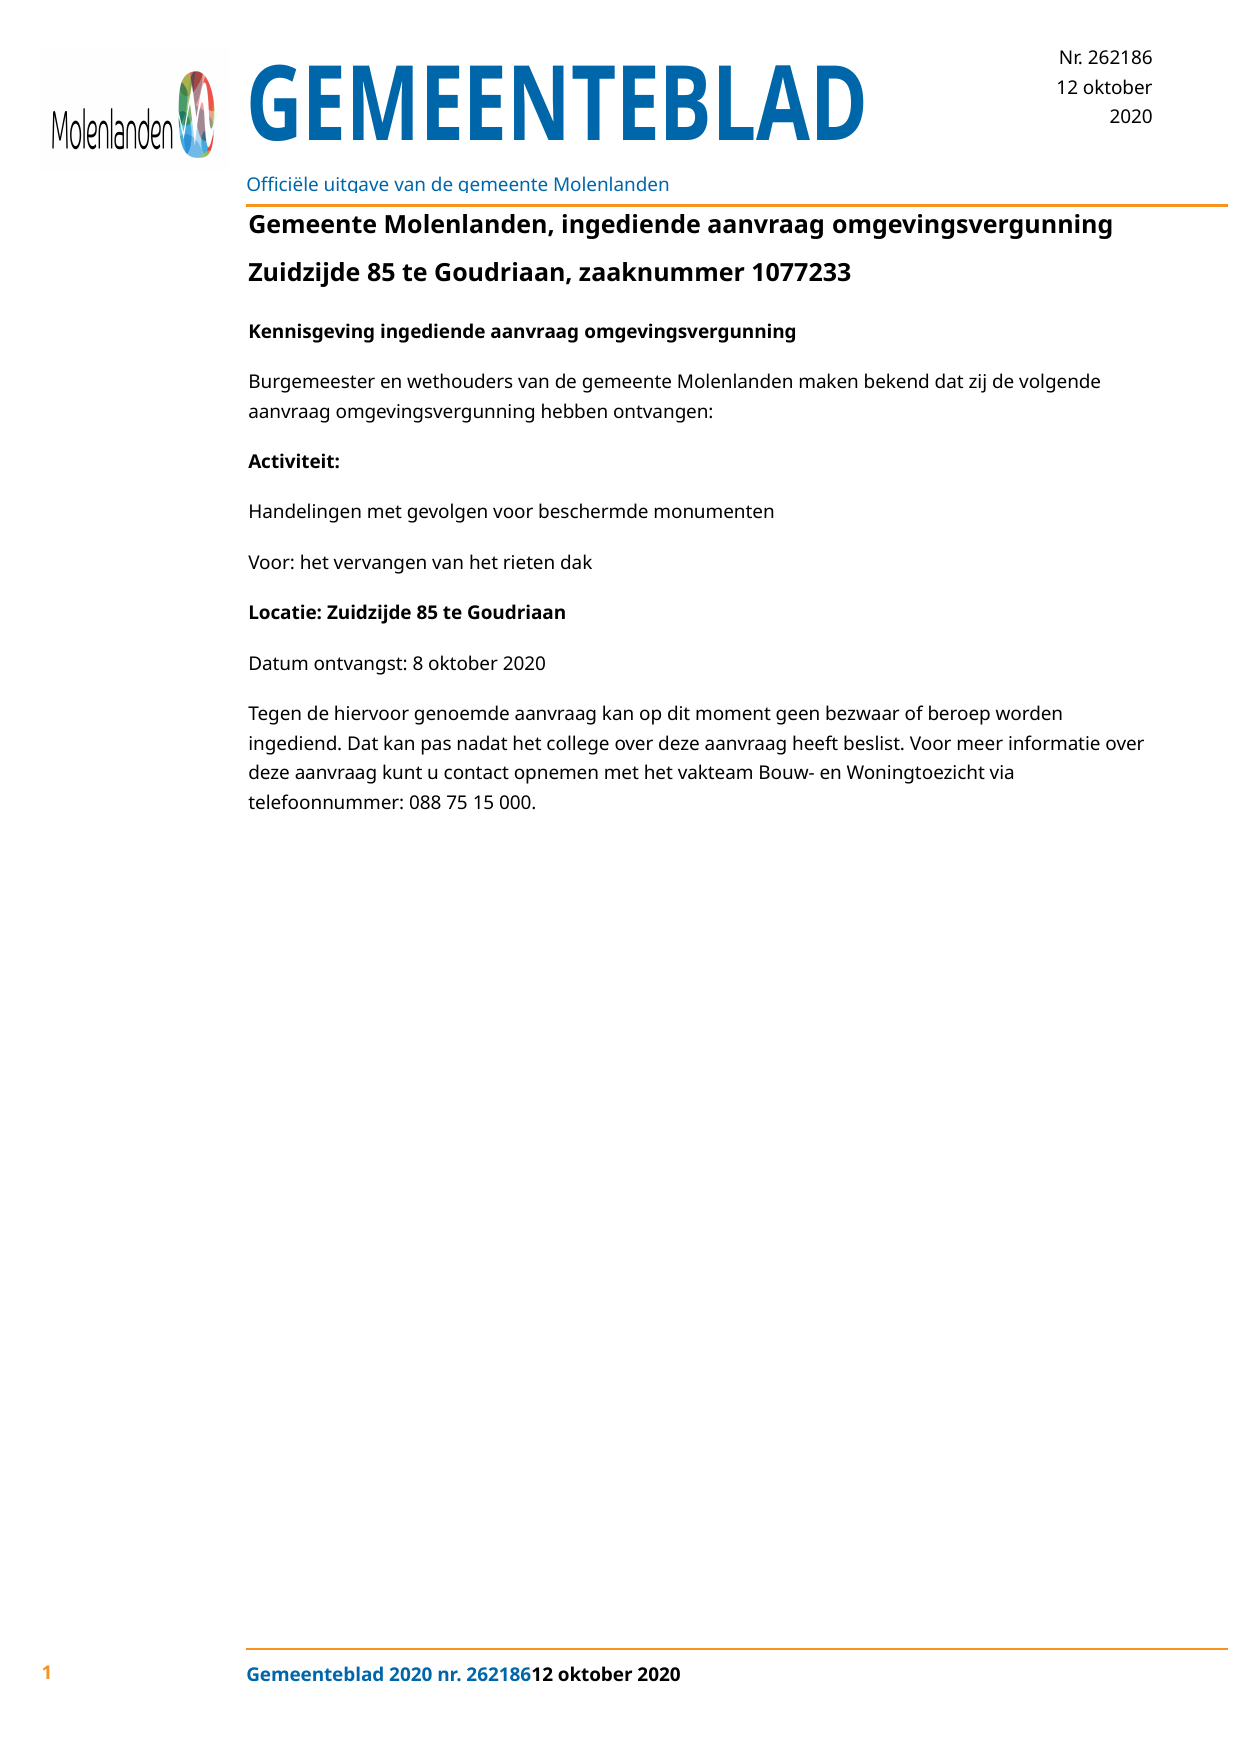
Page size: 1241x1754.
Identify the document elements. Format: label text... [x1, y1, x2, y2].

text Handelingen met gevolgen voor beschermde monumenten [248, 499, 1152, 524]
text Burgemeester en wethouders van de gemeente Molenlanden maken bekend dat zij de volgende aanvraag omgevingsvergunning hebben ontvangen: [248, 368, 1152, 424]
text Gemeente Molenlanden, ingediende aanvraag omgevingsvergunning Zuidzijde 85 te Goudriaan, zaaknummer 1077233 [248, 207, 1152, 288]
text Datum ontvangst: 8 oktober 2020 [248, 650, 1152, 676]
picture [41, 47, 231, 172]
text Locatie: Zuidzijde 85 te Goudriaan [248, 599, 1152, 625]
text Tegen de hiervoor genoemde aanvraag kan op dit moment geen bezwaar of beroep worden ingediend. Dat kan pas nadat het college over deze aanvraag heeft beslist. Voor meer informatie over deze aanvraag kunt u contact opnemen met het vakteam Bouw- en Woningtoezicht via telefoonnummer: 088 75 15 000. [248, 700, 1152, 815]
text Kennisgeving ingediende aanvraag omgevingsvergunning [248, 318, 1152, 344]
text Voor: het vervangen van het rieten dak [248, 549, 1152, 575]
text Activiteit: [248, 448, 1152, 474]
